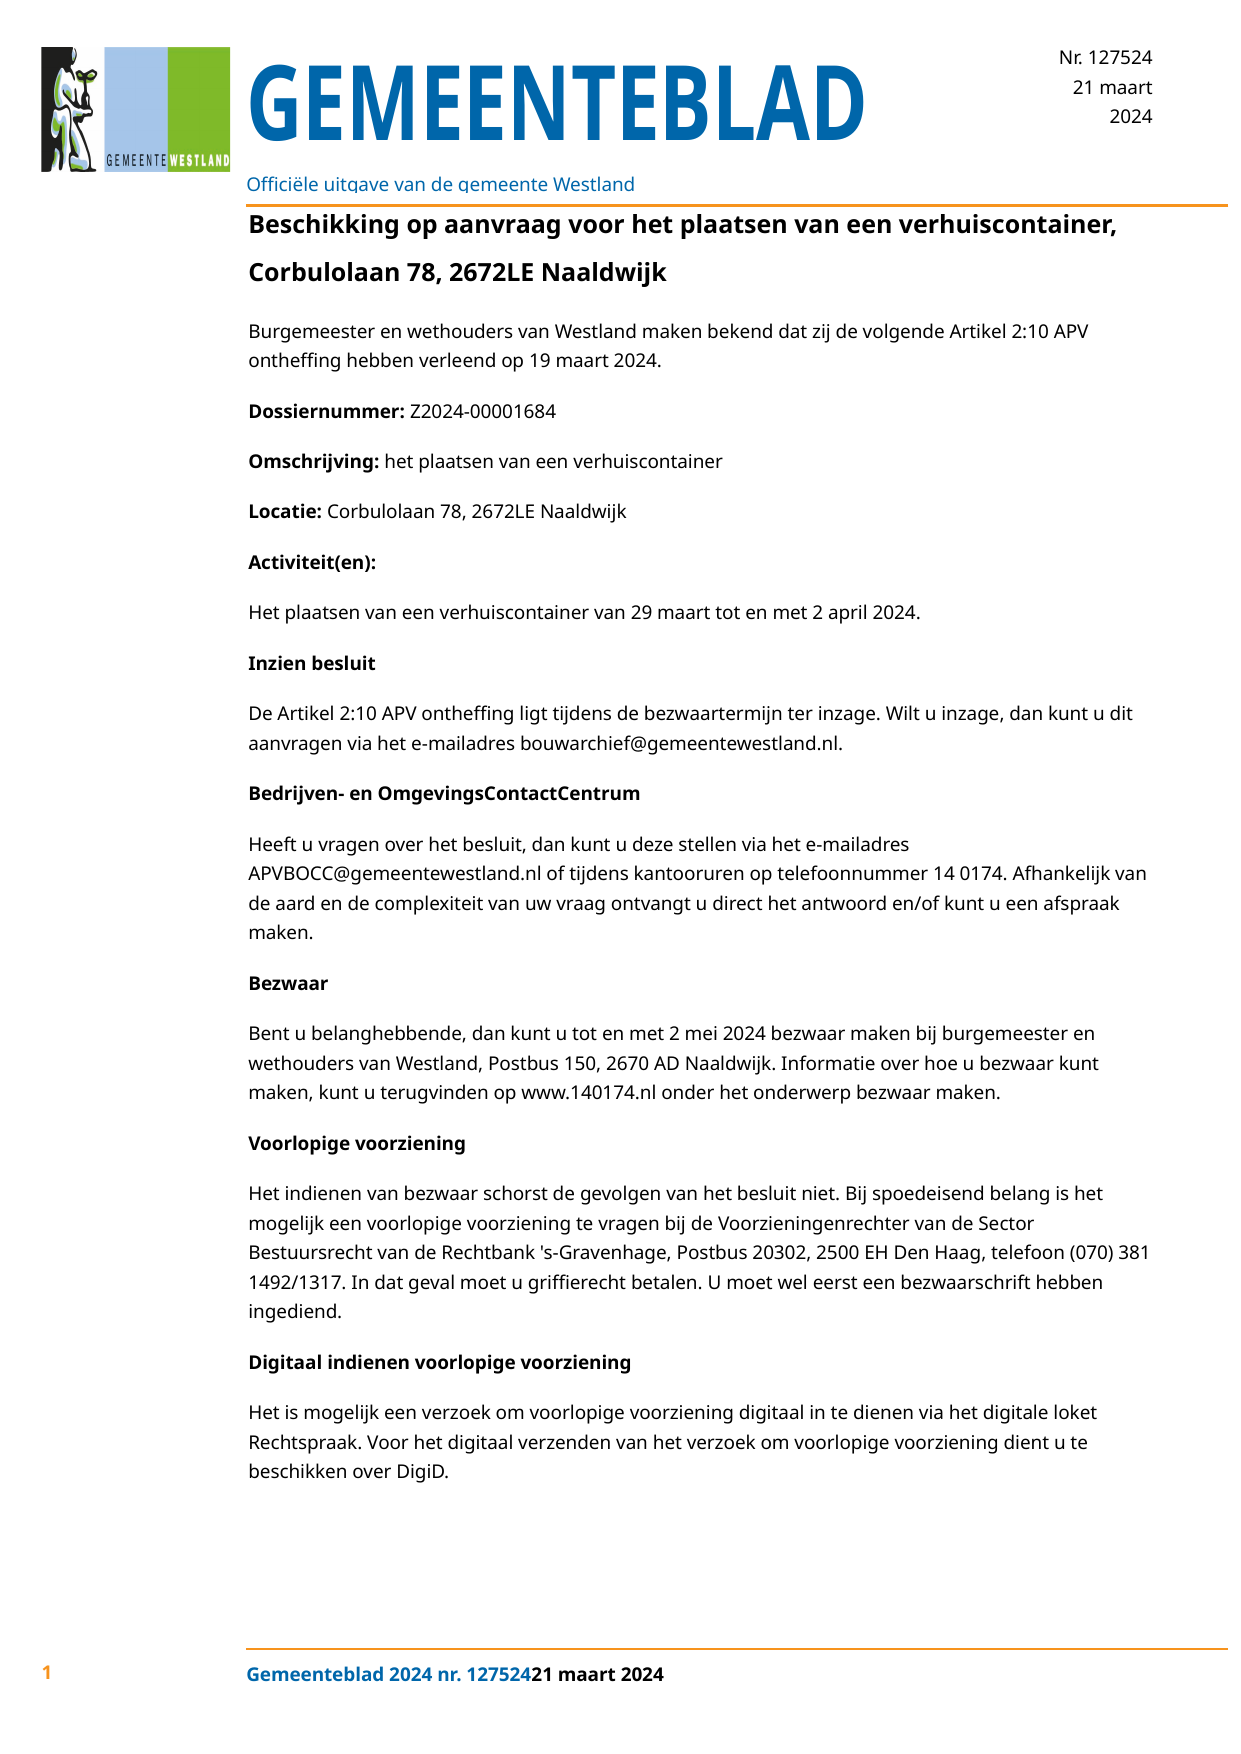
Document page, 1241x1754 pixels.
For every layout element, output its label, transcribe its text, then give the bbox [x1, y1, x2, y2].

text Heeft u vragen over het besluit, dan kunt u deze stellen via het e-mailadres APVBOCC@gemeentewestland.nl of tijdens kantooruren op telefoonnummer 14 0174. Afhankelijk van de aard en de complexiteit van uw vraag ontvangt u direct het antwoord en/of kunt u een afspraak maken. [248, 831, 1152, 945]
text Omschrijving: het plaatsen van een verhuiscontainer [248, 448, 1152, 474]
text Beschikking op aanvraag voor het plaatsen van een verhuiscontainer, Corbulolaan 78, 2672LE Naaldwijk [248, 207, 1152, 288]
text Bent u belanghebbende, dan kunt u tot en met 2 mei 2024 bezwaar maken bij burgemeester en wethouders van Westland, Postbus 150, 2670 AD Naaldwijk. Informatie over hoe u bezwaar kunt maken, kunt u terugvinden op www.140174.nl onder het onderwerp bezwaar maken. [248, 1020, 1152, 1105]
text Burgemeester en wethouders van Westland maken bekend dat zij de volgende Artikel 2:10 APV ontheffing hebben verleend op 19 maart 2024. [248, 318, 1152, 373]
text Het indienen van bezwaar schorst de gevolgen van het besluit niet. Bij spoedeisend belang is het mogelijk een voorlopige voorziening te vragen bij de Voorzieningenrechter van de Sector Bestuursrecht van de Rechtbank 's-Gravenhage, Postbus 20302, 2500 EH Den Haag, telefoon (070) 381 1492/1317. In dat geval moet u griffierecht betalen. U moet wel eerst een bezwaarschrift hebben ingediend. [248, 1180, 1152, 1324]
text Dossiernummer: Z2024-00001684 [248, 398, 1152, 424]
text Het is mogelijk een verzoek om voorlopige voorziening digitaal in te dienen via het digitale loket Rechtspraak. Voor het digitaal verzenden van het verzoek om voorlopige voorziening dient u te beschikken over DigiD. [248, 1399, 1152, 1484]
text De Artikel 2:10 APV ontheffing ligt tijdens de bezwaartermijn ter inzage. Wilt u inzage, dan kunt u dit aanvragen via het e-mailadres bouwarchief@gemeentewestland.nl. [248, 700, 1152, 756]
text Activiteit(en): [248, 549, 1152, 575]
text Voorlopige voorziening [248, 1130, 1152, 1156]
text Inzien besluit [248, 650, 1152, 676]
text Het plaatsen van een verhuiscontainer van 29 maart tot en met 2 april 2024. [248, 599, 1152, 625]
text Bezwaar [248, 970, 1152, 996]
text Locatie: Corbulolaan 78, 2672LE Naaldwijk [248, 499, 1152, 524]
picture [41, 47, 231, 172]
text Bedrijven- en OmgevingsContactCentrum [248, 780, 1152, 806]
text Digitaal indienen voorlopige voorziening [248, 1349, 1152, 1375]
